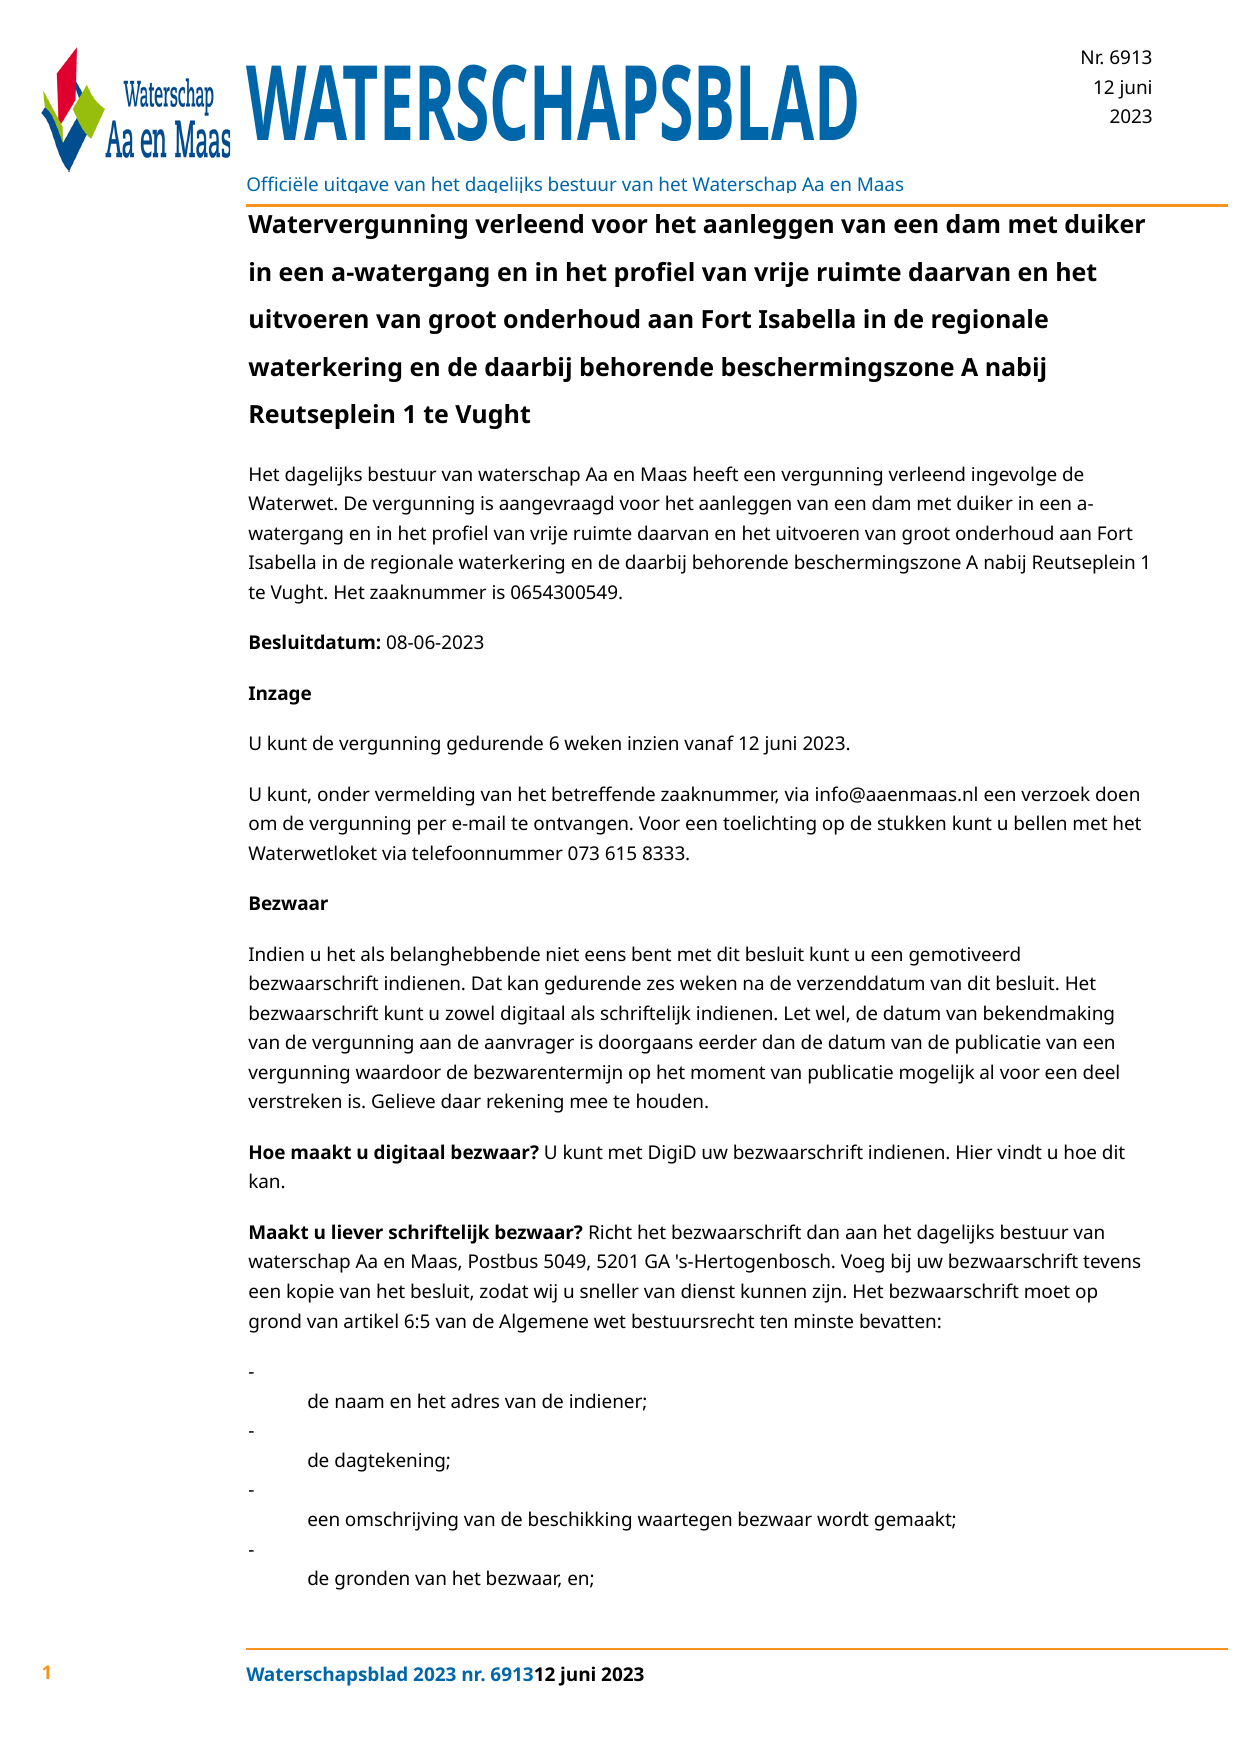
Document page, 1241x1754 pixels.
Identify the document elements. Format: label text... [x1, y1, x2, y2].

list de naam en het adres van de indiener; [248, 1388, 1152, 1413]
list de dagtekening; [248, 1447, 1152, 1473]
text U kunt de vergunning gedurende 6 weken inzien vanaf 12 juni 2023. [248, 730, 1152, 756]
list een omschrijving van de beschikking waartegen bezwaar wordt gemaakt; [248, 1506, 1152, 1532]
text Het dagelijks bestuur van waterschap Aa en Maas heeft een vergunning verleend ingevolge de Waterwet. De vergunning is aangevraagd voor het aanleggen van een dam met duiker in een a-watergang en in het profiel van vrije ruimte daarvan en het uitvoeren van groot onderhoud aan Fort Isabella in de regionale waterkering en de daarbij behorende beschermingszone A nabij Reutseplein 1 te Vught. Het zaaknummer is 0654300549. [248, 461, 1152, 605]
list de gronden van het bezwaar, en; [248, 1565, 1152, 1591]
text Inzage [248, 680, 1152, 706]
text Hoe maakt u digitaal bezwaar? U kunt met DigiD uw bezwaarschrift indienen. Hier vindt u hoe dit kan. [248, 1139, 1152, 1194]
text Watervergunning verleend voor het aanleggen van een dam met duiker in een a-watergang en in het profiel van vrije ruimte daarvan en het uitvoeren van groot onderhoud aan Fort Isabella in de regionale waterkering en de daarbij behorende beschermingszone A nabij Reutseplein 1 te Vught [248, 207, 1152, 431]
text Maakt u liever schriftelijk bezwaar? Richt het bezwaarschrift dan aan het dagelijks bestuur van waterschap Aa en Maas, Postbus 5049, 5201 GA 's-Hertogenbosch. Voeg bij uw bezwaarschrift tevens een kopie van het besluit, zodat wij u sneller van dienst kunnen zijn. Het bezwaarschrift moet op grond van artikel 6:5 van de Algemene wet bestuursrecht ten minste bevatten: [248, 1219, 1152, 1333]
text Besluitdatum: 08-06-2023 [248, 629, 1152, 655]
text U kunt, onder vermelding van het betreffende zaaknummer, via info@aaenmaas.nl een verzoek doen om de vergunning per e-mail te ontvangen. Voor een toelichting op de stukken kunt u bellen met het Waterwetloket via telefoonnummer 073 615 8333. [248, 781, 1152, 866]
picture [41, 47, 231, 172]
text Indien u het als belanghebbende niet eens bent met dit besluit kunt u een gemotiveerd bezwaarschrift indienen. Dat kan gedurende zes weken na de verzenddatum van dit besluit. Het bezwaarschrift kunt u zowel digitaal als schriftelijk indienen. Let wel, de datum van bekendmaking van de vergunning aan de aanvrager is doorgaans eerder dan de datum van de publicatie van een vergunning waardoor de bezwarentermijn op het moment van publicatie mogelijk al voor een deel verstreken is. Gelieve daar rekening mee te houden. [248, 941, 1152, 1114]
text Bezwaar [248, 890, 1152, 916]
